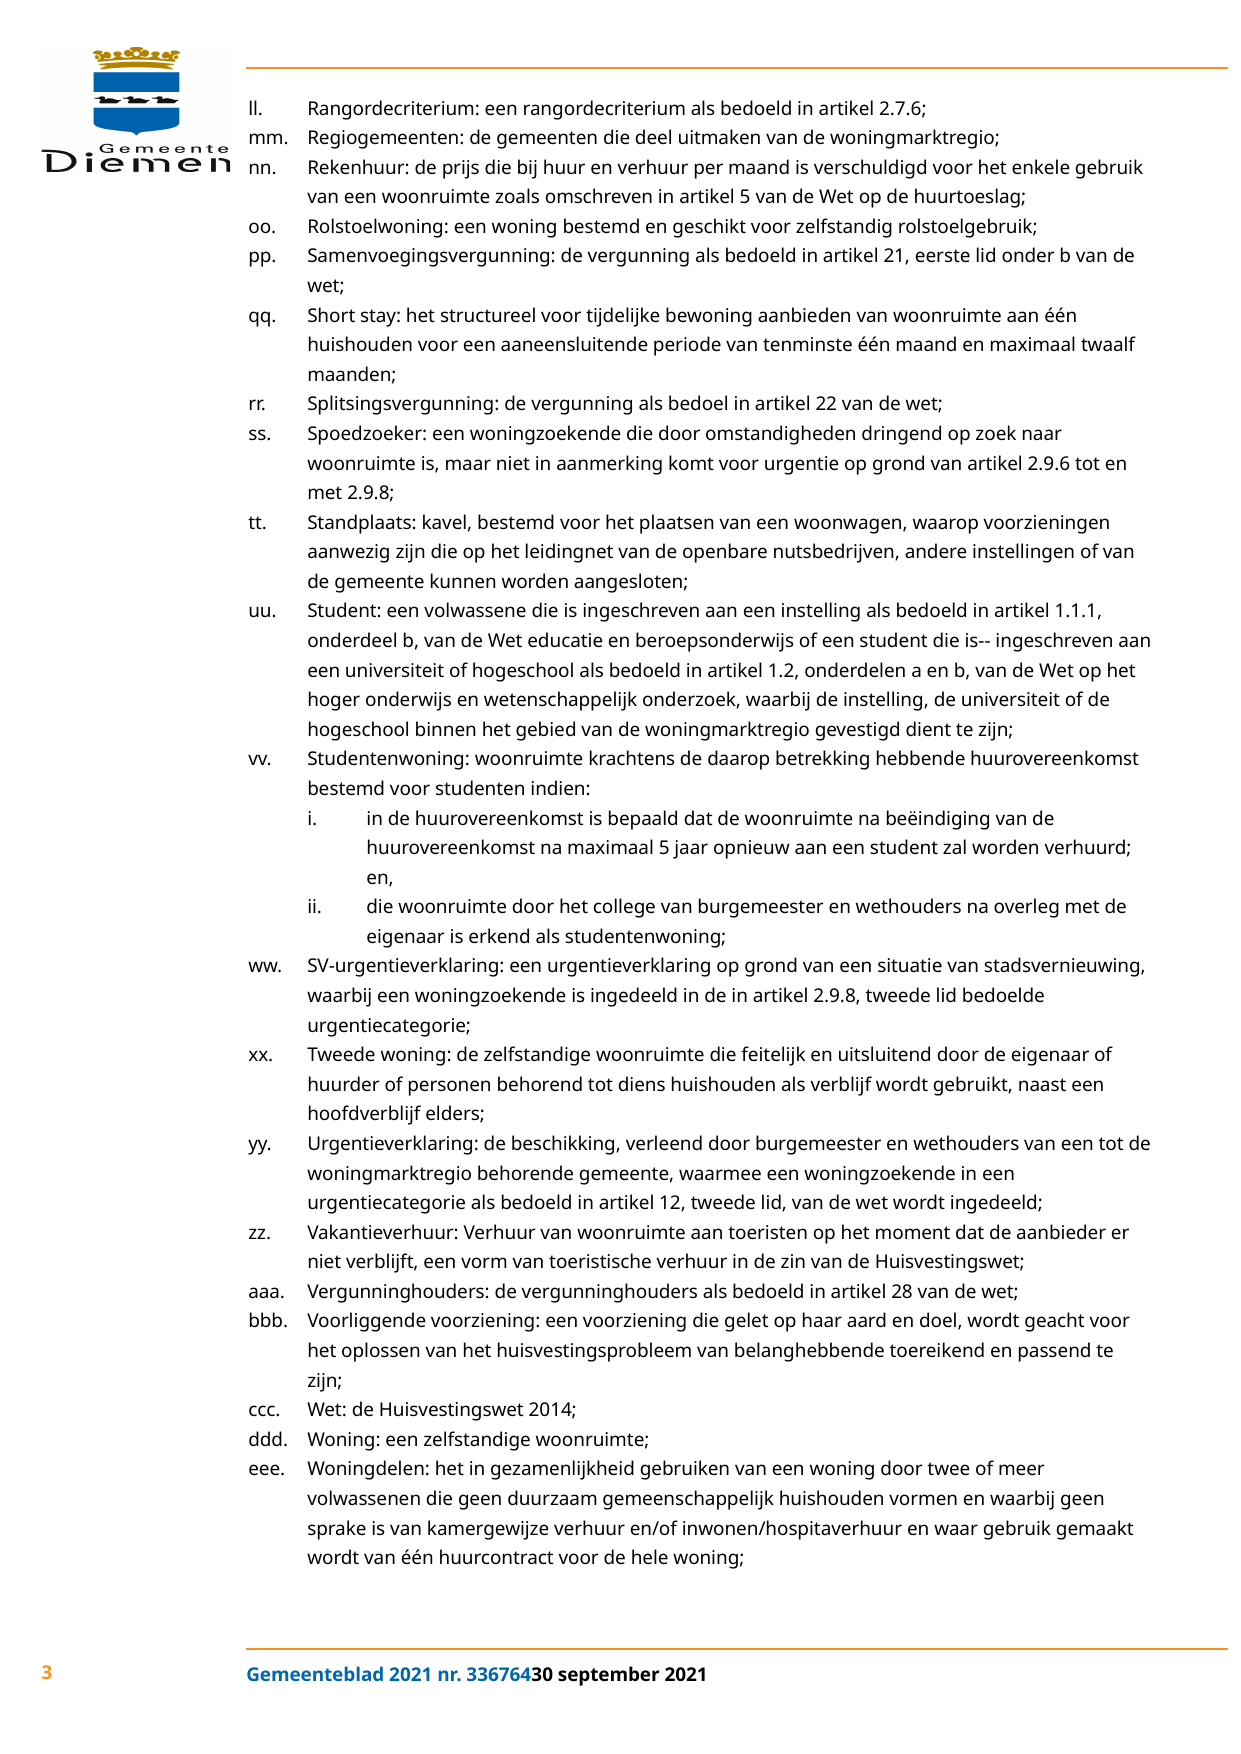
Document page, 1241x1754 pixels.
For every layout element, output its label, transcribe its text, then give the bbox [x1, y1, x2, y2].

list Samenvoegingsvergunning: de vergunning als bedoeld in artikel 21, eerste lid onder b van de wet; [248, 243, 1152, 298]
list Vergunninghouders: de vergunninghouders als bedoeld in artikel 28 van de wet; [248, 1278, 1152, 1304]
list Woning: een zelfstandige woonruimte; [248, 1426, 1152, 1452]
list Rolstoelwoning: een woning bestemd en geschikt voor zelfstandig rolstoelgebruik; [248, 213, 1152, 239]
list Tweede woning: de zelfstandige woonruimte die feitelijk en uitsluitend door de eigenaar of huurder of personen behorend tot diens huishouden als verblijf wordt gebruikt, naast een hoofdverblijf elders; [248, 1041, 1152, 1126]
list Short stay: het structureel voor tijdelijke bewoning aanbieden van woonruimte aan één huishouden voor een aaneensluitende periode van tenminste één maand en maximaal twaalf maanden; [248, 302, 1152, 387]
list Splitsingsvergunning: de vergunning als bedoel in artikel 22 van de wet; [248, 391, 1152, 416]
picture [41, 47, 231, 172]
list Standplaats: kavel, bestemd voor het plaatsen van een woonwagen, waarop voorzieningen aanwezig zijn die op het leidingnet van de openbare nutsbedrijven, andere instellingen of van de gemeente kunnen worden aangesloten; [248, 509, 1152, 594]
list in de huurovereenkomst is bepaald dat de woonruimte na beëindiging van de huurovereenkomst na maximaal 5 jaar opnieuw aan een student zal worden verhuurd; en, [307, 805, 1152, 890]
list SV-urgentieverklaring: een urgentieverklaring op grond van een situatie van stadsvernieuwing, waarbij een woningzoekende is ingedeeld in de in artikel 2.9.8, tweede lid bedoelde urgentiecategorie; [248, 953, 1152, 1038]
list Spoedzoeker: een woningzoekende die door omstandigheden dringend op zoek naar woonruimte is, maar niet in aanmerking komt voor urgentie op grond van artikel 2.9.6 tot en met 2.9.8; [248, 420, 1152, 505]
list Wet: de Huisvestingswet 2014; [248, 1396, 1152, 1422]
list Urgentieverklaring: de beschikking, verleend door burgemeester en wethouders van een tot de woningmarktregio behorende gemeente, waarmee een woningzoekende in een urgentiecategorie als bedoeld in artikel 12, tweede lid, van de wet wordt ingedeeld; [248, 1130, 1152, 1215]
list Voorliggende voorziening: een voorziening die gelet op haar aard en doel, wordt geacht voor het oplossen van het huisvestingsprobleem van belanghebbende toereikend en passend te zijn; [248, 1308, 1152, 1393]
list Student: een volwassene die is ingeschreven aan een instelling als bedoeld in artikel 1.1.1, onderdeel b, van de Wet educatie en beroepsonderwijs of een student die is-- ingeschreven aan een universiteit of hogeschool als bedoeld in artikel 1.2, onderdelen a en b, van de Wet op het hoger onderwijs en wetenschappelijk onderzoek, waarbij de instelling, de universiteit of de hogeschool binnen het gebied van de woningmarktregio gevestigd dient te zijn; [248, 598, 1152, 742]
list Rangordecriterium: een rangordecriterium als bedoeld in artikel 2.7.6; [248, 95, 1152, 121]
list Studentenwoning: woonruimte krachtens de daarop betrekking hebbende huurovereenkomst bestemd voor studenten indien: [248, 746, 1152, 801]
list Regiogemeenten: de gemeenten die deel uitmaken van de woningmarktregio; [248, 124, 1152, 150]
list Rekenhuur: de prijs die bij huur en verhuur per maand is verschuldigd voor het enkele gebruik van een woonruimte zoals omschreven in artikel 5 van de Wet op de huurtoeslag; [248, 154, 1152, 209]
list die woonruimte door het college van burgemeester en wethouders na overleg met de eigenaar is erkend als studentenwoning; [307, 893, 1152, 949]
list Vakantieverhuur: Verhuur van woonruimte aan toeristen op het moment dat de aanbieder er niet verblijft, een vorm van toeristische verhuur in de zin van de Huisvestingswet; [248, 1219, 1152, 1274]
list Woningdelen: het in gezamenlijkheid gebruiken van een woning door twee of meer volwassenen die geen duurzaam gemeenschappelijk huishouden vormen en waarbij geen sprake is van kamergewijze verhuur en/of inwonen/hospitaverhuur en waar gebruik gemaakt wordt van één huurcontract voor de hele woning; [248, 1456, 1152, 1570]
